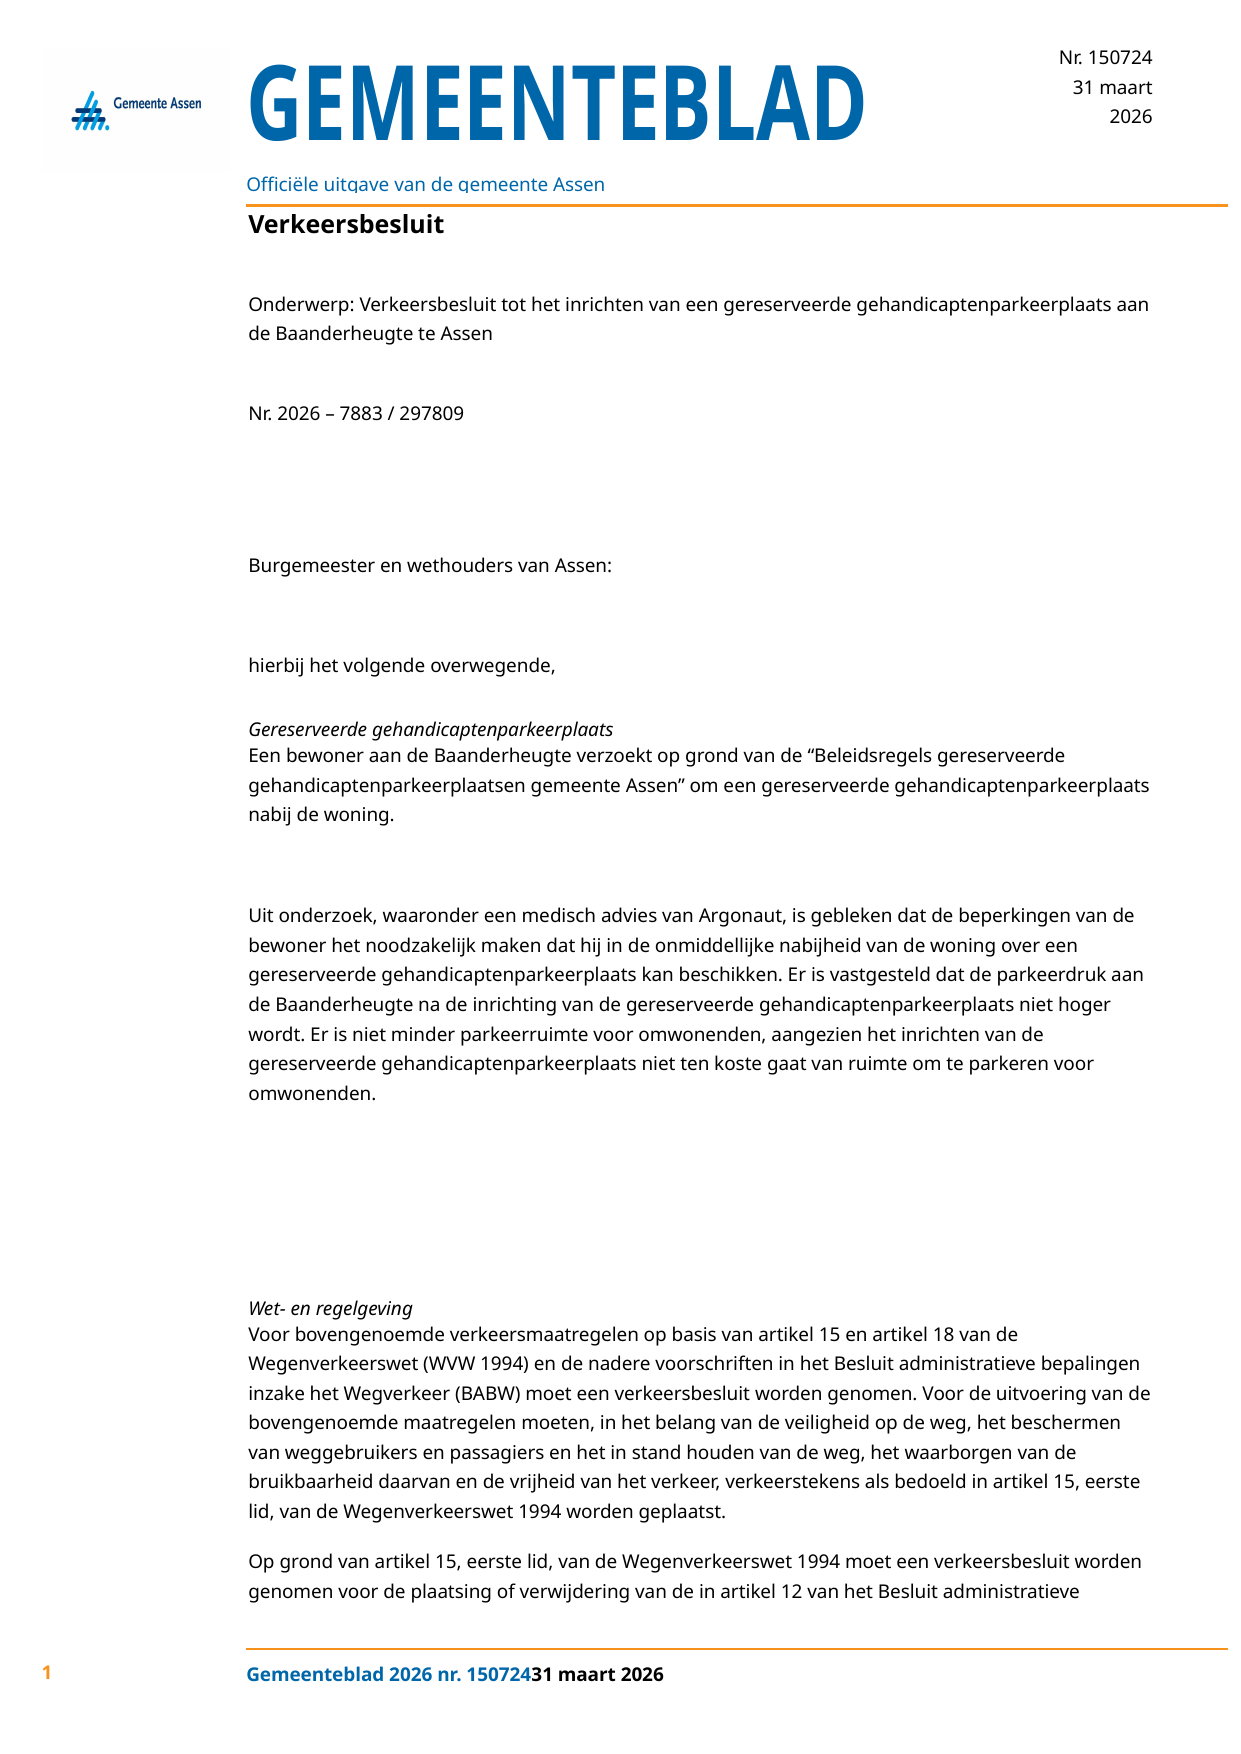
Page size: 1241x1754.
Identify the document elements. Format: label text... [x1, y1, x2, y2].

text Een bewoner aan de Baanderheugte verzoekt op grond van de “Beleidsregels gereserveerde gehandicaptenparkeerplaatsen gemeente Assen” om een gereserveerde gehandicaptenparkeerplaats nabij de woning. [248, 742, 1152, 827]
text Nr. 2026 – 7883 / 297809 [248, 401, 1152, 426]
text Verkeersbesluit [248, 207, 1152, 241]
text Wet- en regelgeving [248, 1295, 1152, 1321]
text Uit onderzoek, waaronder een medisch advies van Argonaut, is gebleken dat de beperkingen van de bewoner het noodzakelijk maken dat hij in de onmiddellijke nabijheid van de woning over een gereserveerde gehandicaptenparkeerplaats kan beschikken. Er is vastgesteld dat de parkeerdruk aan de Baanderheugte na de inrichting van de gereserveerde gehandicaptenparkeerplaats niet hoger wordt. Er is niet minder parkeerruimte voor omwonenden, aangezien het inrichten van de gereserveerde gehandicaptenparkeerplaats niet ten koste gaat van ruimte om te parkeren voor omwonenden. [248, 902, 1152, 1106]
picture [41, 47, 231, 172]
text hierbij het volgende overwegende, [248, 653, 1152, 678]
text Burgemeester en wethouders van Assen: [248, 552, 1152, 578]
text Op grond van artikel 15, eerste lid, van de Wegenverkeerswet 1994 moet een verkeersbesluit worden genomen voor de plaatsing of verwijdering van de in artikel 12 van het Besluit administratieve [248, 1549, 1152, 1604]
text Gereserveerde gehandicaptenparkeerplaats [248, 717, 1152, 742]
text Onderwerp: Verkeersbesluit tot het inrichten van een gereserveerde gehandicaptenparkeerplaats aan de Baanderheugte te Assen [248, 291, 1152, 346]
text Voor bovengenoemde verkeersmaatregelen op basis van artikel 15 en artikel 18 van de Wegenverkeerswet (WVW 1994) en de nadere voorschriften in het Besluit administratieve bepalingen inzake het Wegverkeer (BABW) moet een verkeersbesluit worden genomen. Voor de uitvoering van de bovengenoemde maatregelen moeten, in het belang van de veiligheid op de weg, het beschermen van weggebruikers en passagiers en het in stand houden van de weg, het waarborgen van de bruikbaarheid daarvan en de vrijheid van het verkeer, verkeerstekens als bedoeld in artikel 15, eerste lid, van de Wegenverkeerswet 1994 worden geplaatst. [248, 1321, 1152, 1524]
